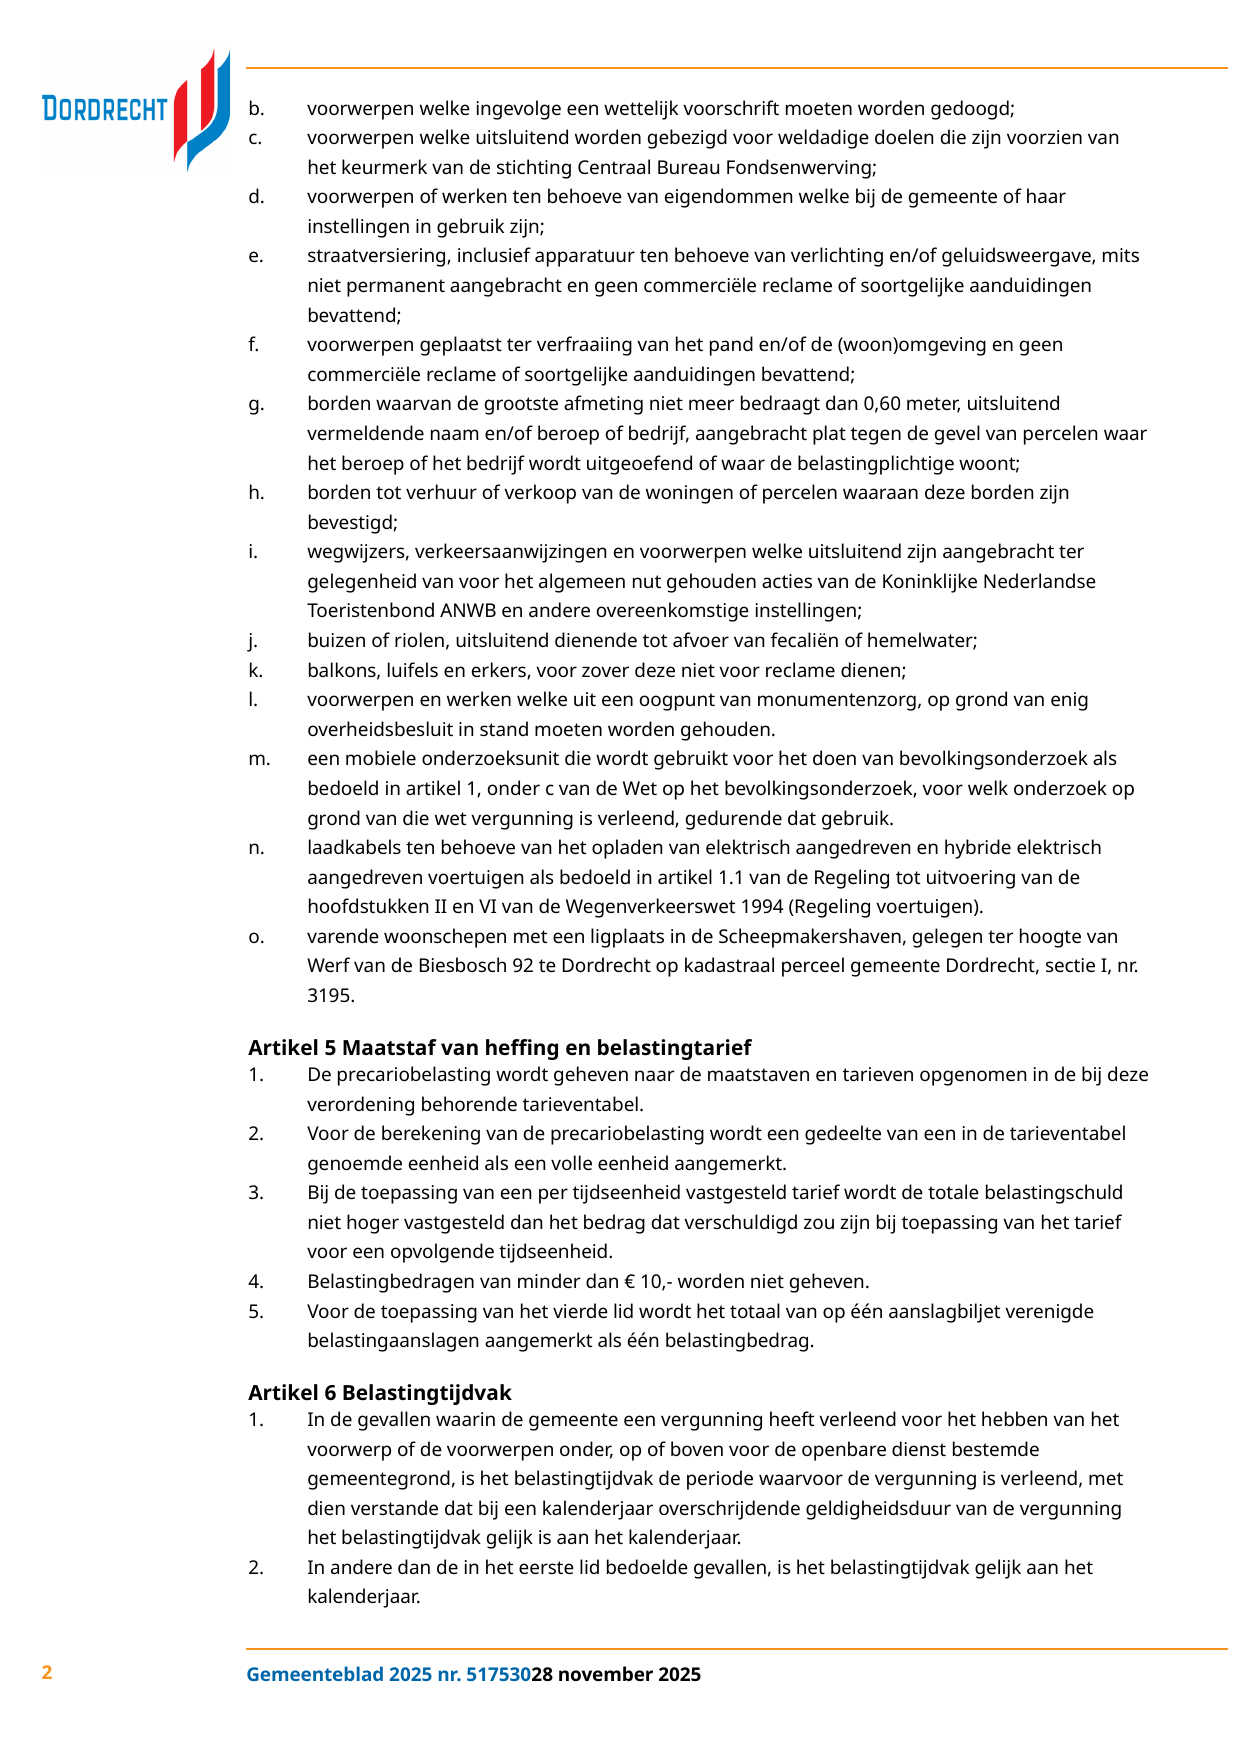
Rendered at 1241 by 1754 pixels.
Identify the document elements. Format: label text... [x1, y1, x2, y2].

list Belastingbedragen van minder dan € 10,- worden niet geheven. [248, 1268, 1152, 1294]
list varende woonschepen met een ligplaats in de Scheepmakershaven, gelegen ter hoogte van Werf van de Biesbosch 92 te Dordrecht op kadastraal perceel gemeente Dordrecht, sectie I, nr. 3195. [248, 923, 1152, 1008]
list straatversiering, inclusief apparatuur ten behoeve van verlichting en/of geluidsweergave, mits niet permanent aangebracht en geen commerciële reclame of soortgelijke aanduidingen bevattend; [248, 243, 1152, 328]
text Artikel 5 Maatstaf van heffing en belastingtarief [248, 1033, 1152, 1061]
list borden tot verhuur of verkoop van de woningen of percelen waaraan deze borden zijn bevestigd; [248, 479, 1152, 535]
list laadkabels ten behoeve van het opladen van elektrisch aangedreven en hybride elektrisch aangedreven voertuigen als bedoeld in artikel 1.1 van de Regeling tot uitvoering van de hoofdstukken II en VI van de Wegenverkeerswet 1994 (Regeling voertuigen). [248, 834, 1152, 919]
picture [41, 47, 231, 172]
list voorwerpen of werken ten behoeve van eigendommen welke bij de gemeente of haar instellingen in gebruik zijn; [248, 183, 1152, 239]
list voorwerpen geplaatst ter verfraaiing van het pand en/of de (woon)omgeving en geen commerciële reclame of soortgelijke aanduidingen bevattend; [248, 331, 1152, 387]
text Artikel 6 Belastingtijdvak [248, 1378, 1152, 1406]
list In andere dan de in het eerste lid bedoelde gevallen, is het belastingtijdvak gelijk aan het kalenderjaar. [248, 1554, 1152, 1609]
list Voor de toepassing van het vierde lid wordt het totaal van op één aanslagbiljet verenigde belastingaanslagen aangemerkt als één belastingbedrag. [248, 1298, 1152, 1353]
list wegwijzers, verkeersaanwijzingen en voorwerpen welke uitsluitend zijn aangebracht ter gelegenheid van voor het algemeen nut gehouden acties van de Koninklijke Nederlandse Toeristenbond ANWB en andere overeenkomstige instellingen; [248, 538, 1152, 623]
list borden waarvan de grootste afmeting niet meer bedraagt dan 0,60 meter, uitsluitend vermeldende naam en/of beroep of bedrijf, aangebracht plat tegen de gevel van percelen waar het beroep of het bedrijf wordt uitgeoefend of waar de belastingplichtige woont; [248, 391, 1152, 476]
list Bij de toepassing van een per tijdseenheid vastgesteld tarief wordt de totale belastingschuld niet hoger vastgesteld dan het bedrag dat verschuldigd zou zijn bij toepassing van het tarief voor een opvolgende tijdseenheid. [248, 1179, 1152, 1264]
list buizen of riolen, uitsluitend dienende tot afvoer van fecaliën of hemelwater; [248, 627, 1152, 653]
list voorwerpen welke uitsluitend worden gebezigd voor weldadige doelen die zijn voorzien van het keurmerk van de stichting Centraal Bureau Fondsenwerving; [248, 124, 1152, 180]
list De precariobelasting wordt geheven naar de maatstaven en tarieven opgenomen in de bij deze verordening behorende tarieventabel. [248, 1061, 1152, 1116]
list voorwerpen welke ingevolge een wettelijk voorschrift moeten worden gedoogd; [248, 95, 1152, 121]
list een mobiele onderzoeksunit die wordt gebruikt voor het doen van bevolkingsonderzoek als bedoeld in artikel 1, onder c van de Wet op het bevolkingsonderzoek, voor welk onderzoek op grond van die wet vergunning is verleend, gedurende dat gebruik. [248, 746, 1152, 831]
list balkons, luifels en erkers, voor zover deze niet voor reclame dienen; [248, 657, 1152, 683]
list Voor de berekening van de precariobelasting wordt een gedeelte van een in de tarieventabel genoemde eenheid als een volle eenheid aangemerkt. [248, 1120, 1152, 1176]
list In de gevallen waarin de gemeente een vergunning heeft verleend voor het hebben van het voorwerp of de voorwerpen onder, op of boven voor de openbare dienst bestemde gemeentegrond, is het belastingtijdvak de periode waarvoor de vergunning is verleend, met dien verstande dat bij een kalenderjaar overschrijdende geldigheidsduur van de vergunning het belastingtijdvak gelijk is aan het kalenderjaar. [248, 1406, 1152, 1550]
list voorwerpen en werken welke uit een oogpunt van monumentenzorg, op grond van enig overheidsbesluit in stand moeten worden gehouden. [248, 686, 1152, 742]
